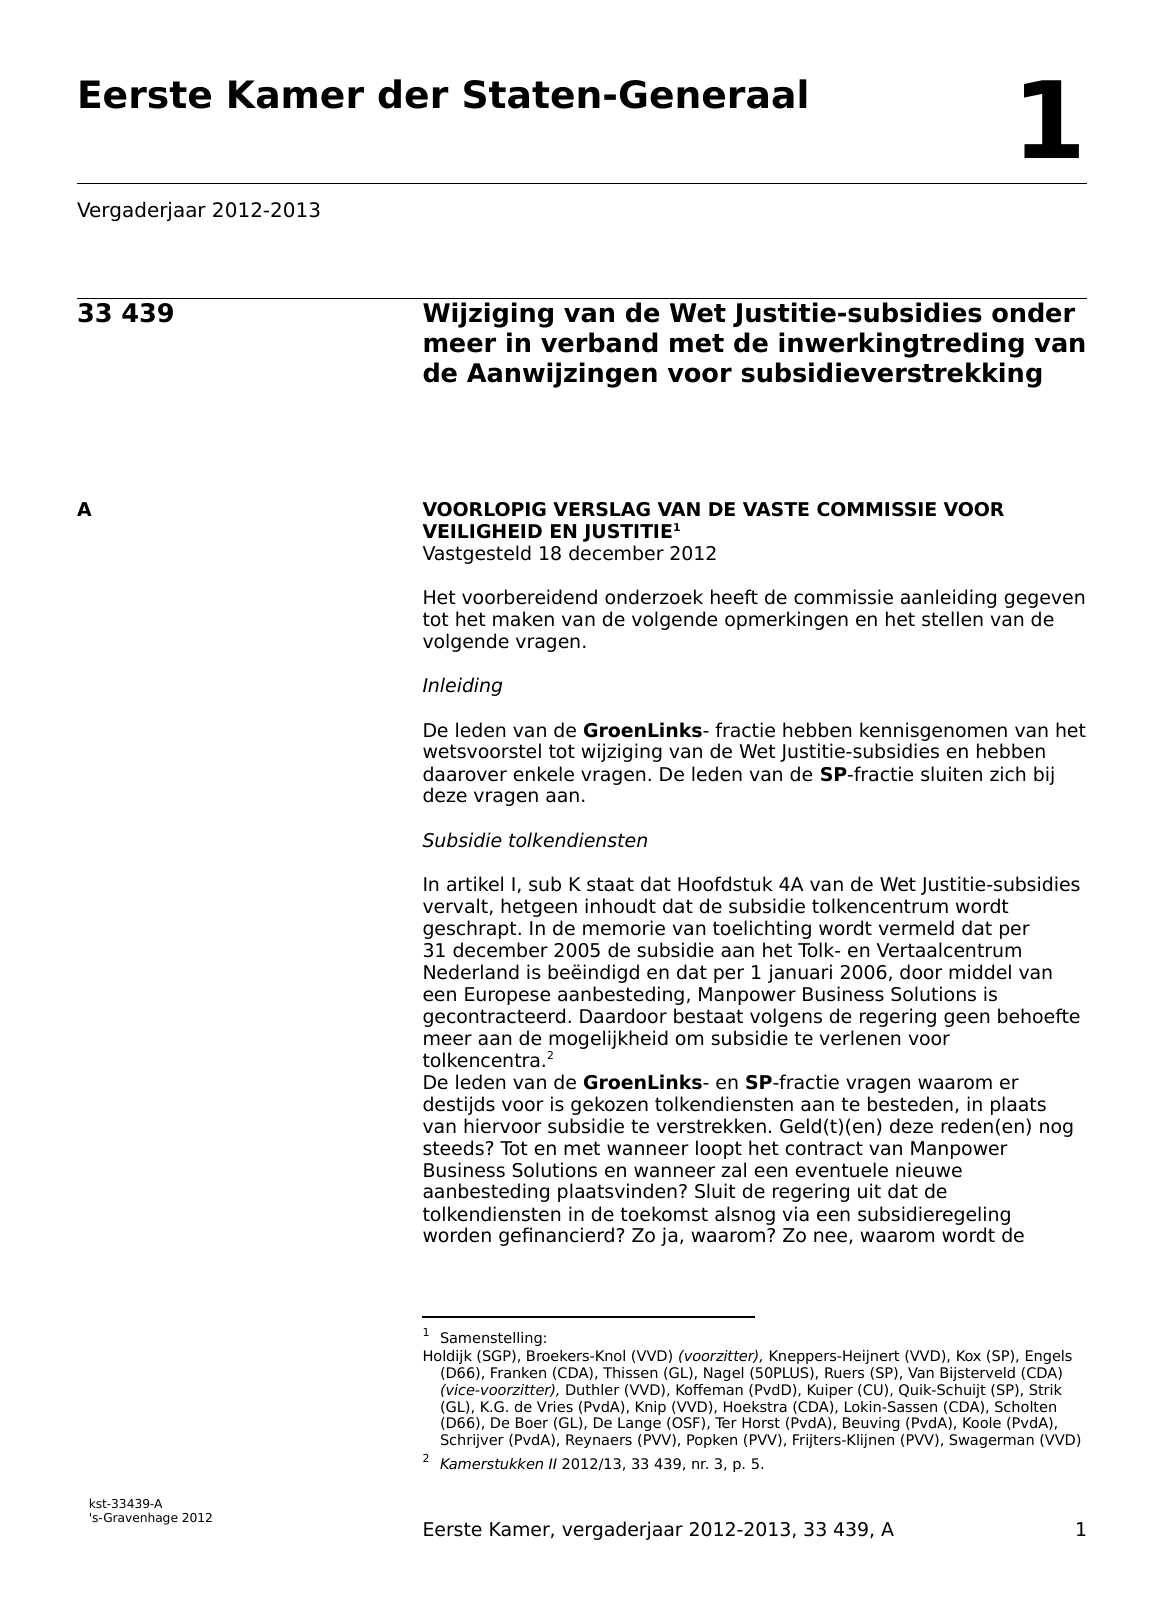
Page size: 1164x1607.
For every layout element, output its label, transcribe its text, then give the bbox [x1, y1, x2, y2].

text Kamerstukken II 2012/13, 33 439, nr. 3, p. 5. [422, 1452, 1087, 1474]
table_header Eerste Kamer der Staten-Generaal [77, 59, 886, 183]
subtitle Subsidie tolkendiensten [422, 829, 1087, 852]
text kst-33439-A [88, 1497, 323, 1511]
subtitle 33 439 Wijziging van de Wet Justitie-subsidies onder meer in verband met de inwerkingtreding van de Aanwijzingen voor subsidieverstrekking [77, 299, 1087, 388]
subtitle A VOORLOPIG VERSLAG VAN DE VASTE COMMISSIE VOOR VEILIGHEID EN JUSTITIE [77, 499, 1087, 543]
subtitle Inleiding [422, 675, 1087, 697]
text In artikel I, sub K staat dat Hoofdstuk 4A van de Wet Justitie-subsidies vervalt, hetgeen inhoudt dat de subsidie tolkencentrum wordt geschrapt. In de memorie van toelichting wordt vermeld dat per 31 december 2005 de subsidie aan het Tolk- en Vertaalcentrum Nederland is beëindigd en dat per 1 januari 2006, door middel van een Europese aanbesteding, Manpower Business Solutions is gecontracteerd. Daardoor bestaat volgens de regering geen behoefte meer aan de mogelijkheid om subsidie te verlenen voor tolkencentra. [422, 874, 1087, 1072]
text Samenstelling: [422, 1326, 1087, 1348]
text Vastgesteld 18 december 2012 [422, 543, 1087, 565]
text Holdijk (SGP), Broekers-Knol (VVD) (voorzitter), Kneppers-Heijnert (VVD), Kox (SP), Engels (D66), Franken (CDA), Thissen (GL), Nagel (50PLUS), Ruers (SP), Van Bijsterveld (CDA) (vice-voorzitter), Duthler (VVD), Koffeman (PvdD), Kuiper (CU), Quik-Schuijt (SP), Strik (GL), K.G. de Vries (PvdA), Knip (VVD), Hoekstra (CDA), Lokin-Sassen (CDA), Scholten (D66), De Boer (GL), De Lange (OSF), Ter Horst (PvdA), Beuving (PvdA), Koole (PvdA), Schrijver (PvdA), Reynaers (PVV), Popken (PVV), Frijters-Klijnen (PVV), Swagerman (VVD) [422, 1348, 1087, 1449]
text De leden van de GroenLinks- fractie hebben kennisgenomen van het wetsvoorstel tot wijziging van de Wet Justitie-subsidies en hebben daarover enkele vragen. De leden van de SP-fractie sluiten zich bij deze vragen aan. [422, 719, 1087, 807]
text 's-Gravenhage 2012 [88, 1511, 323, 1525]
text De leden van de GroenLinks- en SP-fractie vragen waarom er destijds voor is gekozen tolkendiensten aan te besteden, in plaats van hiervoor subsidie te verstrekken. Geld(t)(en) deze reden(en) nog steeds? Tot en met wanneer loopt het contract van Manpower Business Solutions en wanneer zal een eventuele nieuwe aanbesteding plaatsvinden? Sluit de regering uit dat de tolkendiensten in de toekomst alsnog via een subsidieregeling worden gefinancierd? Zo ja, waarom? Zo nee, waarom wordt de [422, 1072, 1087, 1247]
text Het voorbereidend onderzoek heeft de commissie aanleiding gegeven tot het maken van de volgende opmerkingen en het stellen van de volgende vragen. [422, 587, 1087, 653]
table_cell Vergaderjaar 2012-2013 [77, 184, 1087, 298]
table_header 1 [886, 59, 1087, 183]
